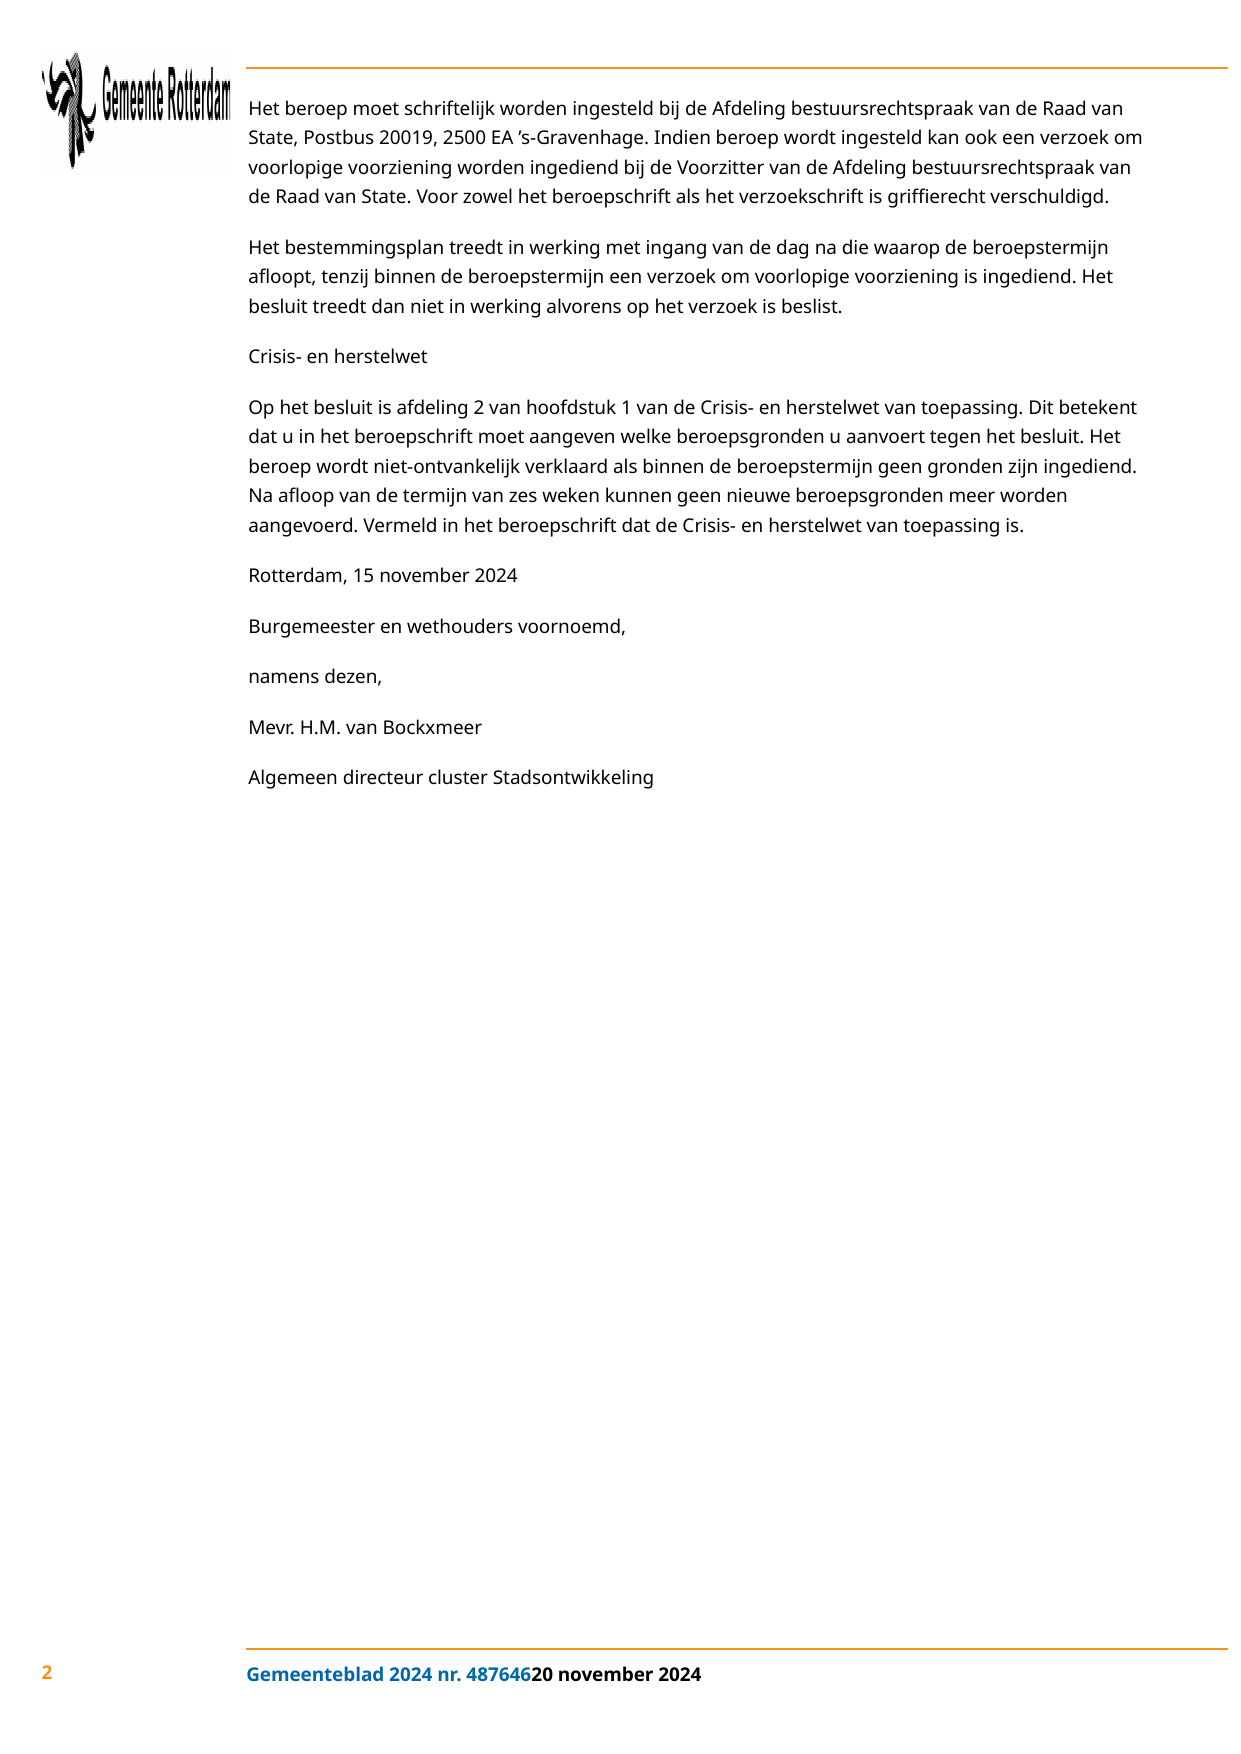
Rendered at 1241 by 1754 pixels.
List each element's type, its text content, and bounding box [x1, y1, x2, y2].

text Het bestemmingsplan treedt in werking met ingang van de dag na die waarop de beroepstermijn afloopt, tenzij binnen de beroepstermijn een verzoek om voorlopige voorziening is ingediend. Het besluit treedt dan niet in werking alvorens op het verzoek is beslist. [248, 234, 1152, 319]
text Rotterdam, 15 november 2024 [248, 563, 1152, 588]
text Het beroep moet schriftelijk worden ingesteld bij de Afdeling bestuursrechtspraak van de Raad van State, Postbus 20019, 2500 EA ’s-Gravenhage. Indien beroep wordt ingesteld kan ook een verzoek om voorlopige voorziening worden ingediend bij de Voorzitter van de Afdeling bestuursrechtspraak van de Raad van State. Voor zowel het beroepschrift als het verzoekschrift is griffierecht verschuldigd. [248, 95, 1152, 209]
text Crisis- en herstelwet [248, 343, 1152, 369]
text Burgemeester en wethouders voornoemd, [248, 613, 1152, 639]
picture [41, 47, 231, 172]
text Algemeen directeur cluster Stadsontwikkeling [248, 764, 1152, 790]
text namens dezen, [248, 663, 1152, 689]
text Mevr. H.M. van Bockxmeer [248, 714, 1152, 740]
text Op het besluit is afdeling 2 van hoofdstuk 1 van de Crisis- en herstelwet van toepassing. Dit betekent dat u in het beroepschrift moet aangeven welke beroepsgronden u aanvoert tegen het besluit. Het beroep wordt niet-ontvankelijk verklaard als binnen de beroepstermijn geen gronden zijn ingediend. Na afloop van de termijn van zes weken kunnen geen nieuwe beroepsgronden meer worden aangevoerd. Vermeld in het beroepschrift dat de Crisis- en herstelwet van toepassing is. [248, 394, 1152, 538]
